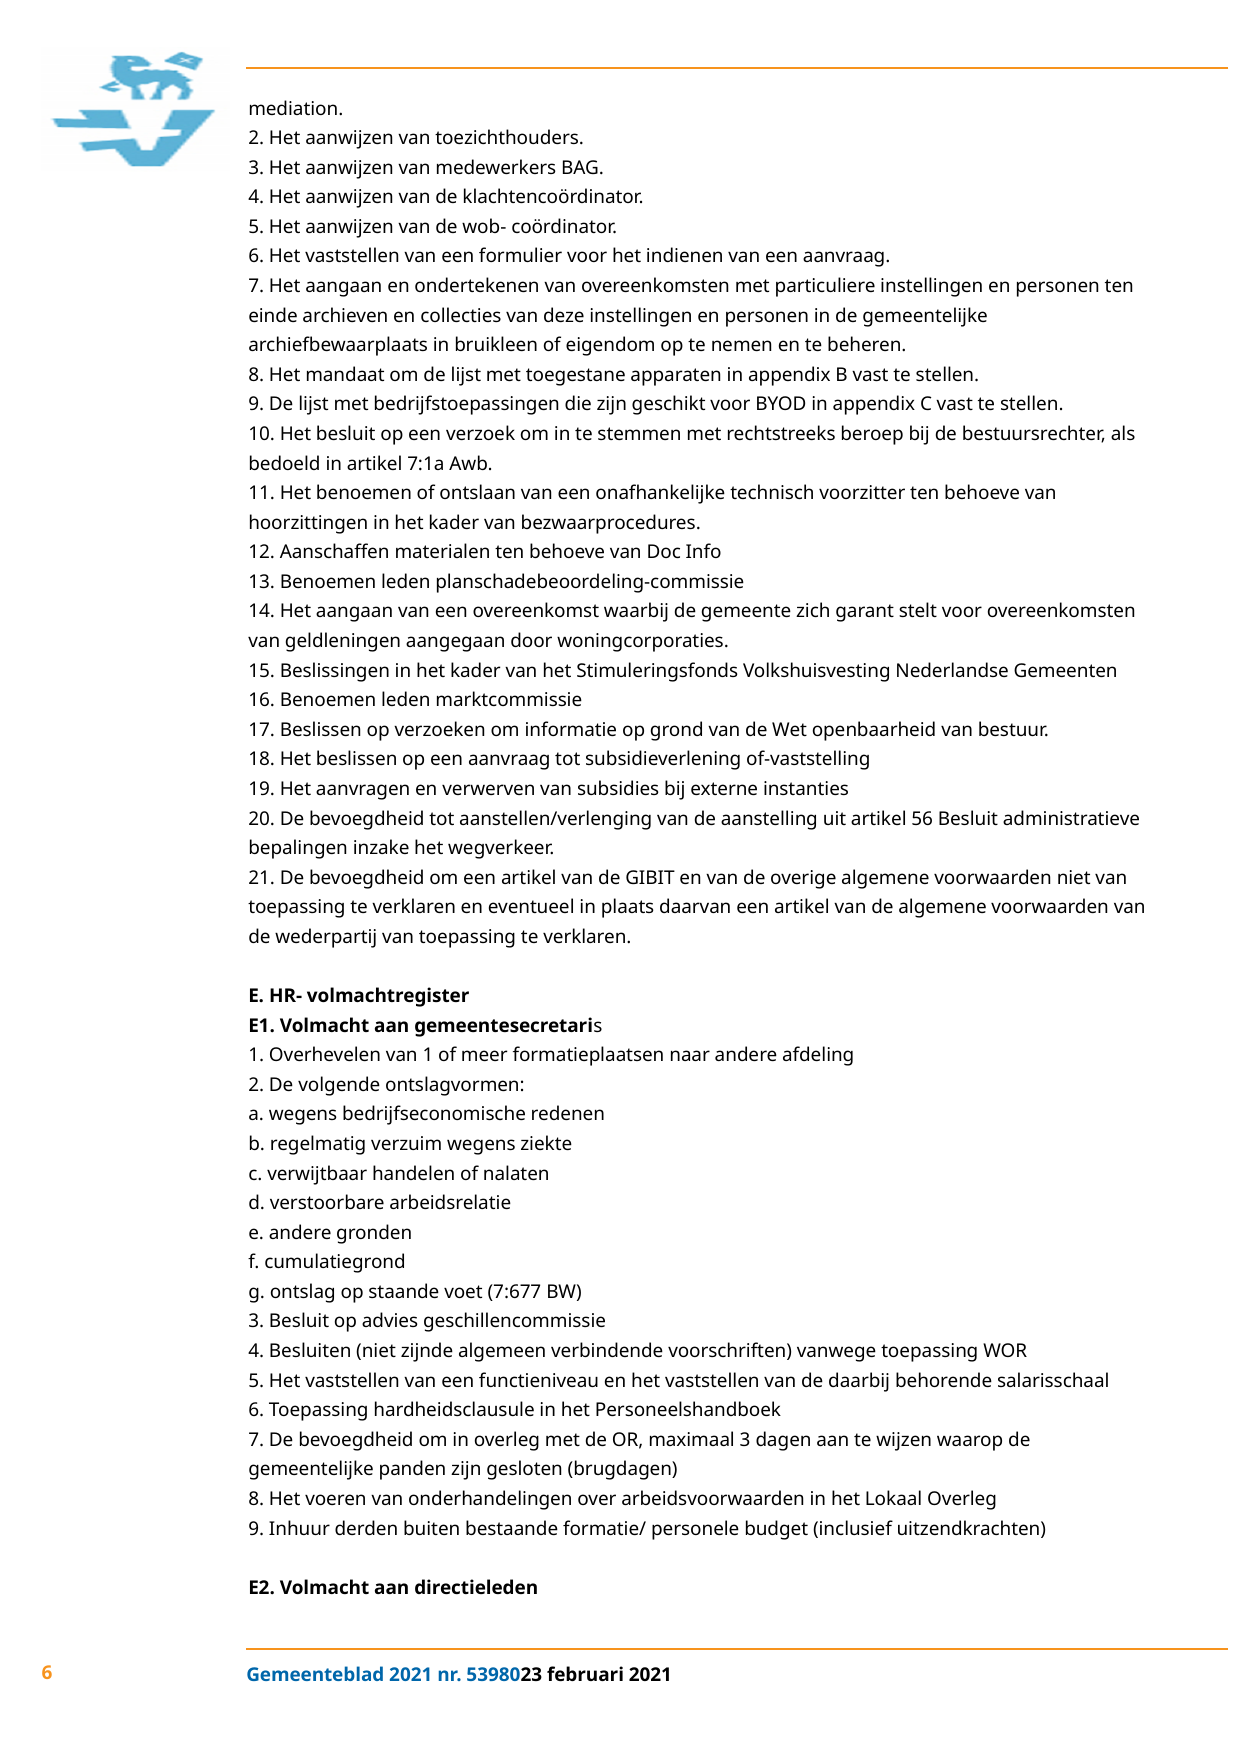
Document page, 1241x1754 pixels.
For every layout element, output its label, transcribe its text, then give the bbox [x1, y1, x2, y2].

text 16. Benoemen leden marktcommissie [248, 686, 1152, 712]
text E2. Volmacht aan directieleden [248, 1574, 1152, 1600]
text 19. Het aanvragen en verwerven van subsidies bij externe instanties [248, 775, 1152, 801]
text 11. Het benoemen of ontslaan van een onafhankelijke technisch voorzitter ten behoeve van hoorzittingen in het kader van bezwaarprocedures. [248, 479, 1152, 535]
text 13. Benoemen leden planschadebeoordeling-commissie [248, 568, 1152, 594]
text d. verstoorbare arbeidsrelatie [248, 1189, 1152, 1215]
text 15. Beslissingen in het kader van het Stimuleringsfonds Volkshuisvesting Nederlandse Gemeenten [248, 657, 1152, 683]
text 1. Overhevelen van 1 of meer formatieplaatsen naar andere afdeling [248, 1041, 1152, 1067]
text 21. De bevoegdheid om een artikel van de GIBIT en van de overige algemene voorwaarden niet van toepassing te verklaren en eventueel in plaats daarvan een artikel van de algemene voorwaarden van de wederpartij van toepassing te verklaren. [248, 864, 1152, 949]
text 7. De bevoegdheid om in overleg met de OR, maximaal 3 dagen aan te wijzen waarop de gemeentelijke panden zijn gesloten (brugdagen) [248, 1426, 1152, 1481]
text f. cumulatiegrond [248, 1248, 1152, 1274]
text 2. Het aanwijzen van toezichthouders. [248, 124, 1152, 150]
text mediation. [248, 95, 1152, 121]
text 9. De lijst met bedrijfstoepassingen die zijn geschikt voor BYOD in appendix C vast te stellen. [248, 391, 1152, 416]
text 14. Het aangaan van een overeenkomst waarbij de gemeente zich garant stelt voor overeenkomsten van geldleningen aangegaan door woningcorporaties. [248, 598, 1152, 653]
text 6. Het vaststellen van een formulier voor het indienen van een aanvraag. [248, 243, 1152, 268]
text e. andere gronden [248, 1219, 1152, 1245]
text 9. Inhuur derden buiten bestaande formatie/ personele budget (inclusief uitzendkrachten) [248, 1515, 1152, 1541]
text 12. Aanschaffen materialen ten behoeve van Doc Info [248, 538, 1152, 564]
text b. regelmatig verzuim wegens ziekte [248, 1130, 1152, 1156]
text 3. Besluit op advies geschillencommissie [248, 1308, 1152, 1333]
text 7. Het aangaan en ondertekenen van overeenkomsten met particuliere instellingen en personen ten einde archieven en collecties van deze instellingen en personen in de gemeentelijke archiefbewaarplaats in bruikleen of eigendom op te nemen en te beheren. [248, 272, 1152, 357]
text 8. Het voeren van onderhandelingen over arbeidsvoorwaarden in het Lokaal Overleg [248, 1485, 1152, 1511]
text 18. Het beslissen op een aanvraag tot subsidieverlening of-vaststelling [248, 746, 1152, 771]
text 2. De volgende ontslagvormen: [248, 1071, 1152, 1097]
text 20. De bevoegdheid tot aanstellen/verlenging van de aanstelling uit artikel 56 Besluit administratieve bepalingen inzake het wegverkeer. [248, 805, 1152, 860]
text c. verwijtbaar handelen of nalaten [248, 1160, 1152, 1186]
text 5. Het vaststellen van een functieniveau en het vaststellen van de daarbij behorende salarisschaal [248, 1367, 1152, 1393]
text 4. Besluiten (niet zijnde algemeen verbindende voorschriften) vanwege toepassing WOR [248, 1337, 1152, 1363]
text 17. Beslissen op verzoeken om informatie op grond van de Wet openbaarheid van bestuur. [248, 716, 1152, 742]
text E1. Volmacht aan gemeentesecretaris [248, 1012, 1152, 1038]
text 5. Het aanwijzen van de wob- coördinator. [248, 213, 1152, 239]
text 4. Het aanwijzen van de klachtencoördinator. [248, 183, 1152, 209]
text 3. Het aanwijzen van medewerkers BAG. [248, 154, 1152, 180]
picture [41, 47, 231, 172]
text E. HR- volmachtregister [248, 982, 1152, 1008]
text a. wegens bedrijfseconomische redenen [248, 1101, 1152, 1126]
text 10. Het besluit op een verzoek om in te stemmen met rechtstreeks beroep bij de bestuursrechter, als bedoeld in artikel 7:1a Awb. [248, 420, 1152, 476]
text g. ontslag op staande voet (7:677 BW) [248, 1278, 1152, 1304]
text 8. Het mandaat om de lijst met toegestane apparaten in appendix B vast te stellen. [248, 361, 1152, 387]
text 6. Toepassing hardheidsclausule in het Personeelshandboek [248, 1396, 1152, 1422]
